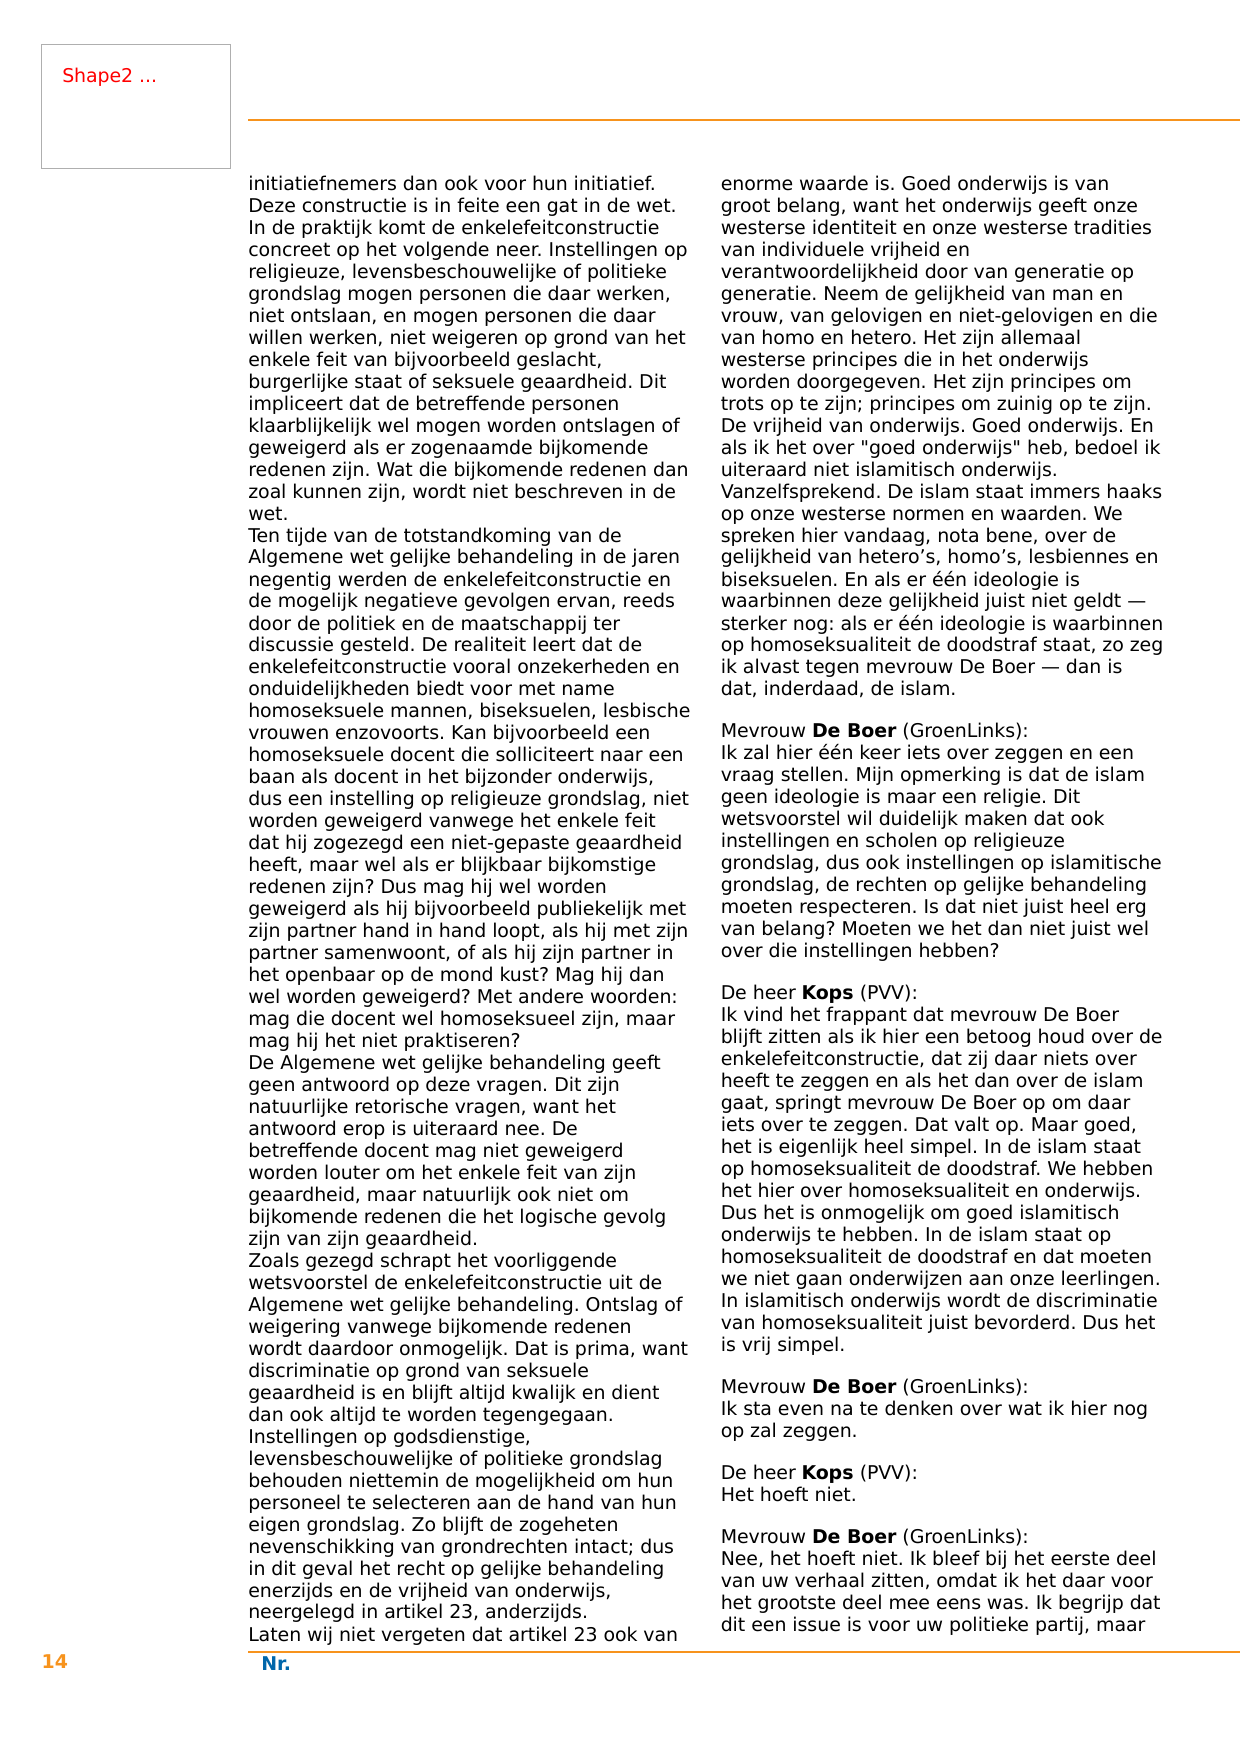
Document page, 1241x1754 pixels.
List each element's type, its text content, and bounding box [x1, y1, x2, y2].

text De Algemene wet gelijke behandeling geeft geen antwoord op deze vragen. Dit zijn natuurlijke retorische vragen, want het antwoord erop is uiteraard nee. De betreffende docent mag niet geweigerd worden louter om het enkele feit van zijn geaardheid, maar natuurlijk ook niet om bijkomende redenen die het logische gevolg zijn van zijn geaardheid. [248, 1052, 691, 1250]
text De heer Kops (PVV): [721, 982, 1163, 1004]
text Mevrouw De Boer (GroenLinks): [721, 1526, 1163, 1548]
text Mevrouw De Boer (GroenLinks): [721, 1376, 1163, 1398]
text Zoals gezegd schrapt het voorliggende wetsvoorstel de enkelefeitconstructie uit de Algemene wet gelijke behandeling. Ontslag of weigering vanwege bijkomende redenen wordt daardoor onmogelijk. Dat is prima, want discriminatie op grond van seksuele geaardheid is en blijft altijd kwalijk en dient dan ook altijd te worden tegengegaan. Instellingen op godsdienstige, levensbeschouwelijke of politieke grondslag behouden niettemin de mogelijkheid om hun personeel te selecteren aan de hand van hun eigen grondslag. Zo blijft de zogeheten nevenschikking van grondrechten intact; dus in dit geval het recht op gelijke behandeling enerzijds en de vrijheid van onderwijs, neergelegd in artikel 23, anderzijds. [248, 1250, 691, 1623]
text Het hoeft niet. [721, 1484, 1163, 1506]
text Ik vind het frappant dat mevrouw De Boer blijft zitten als ik hier een betoog houd over de enkelefeitconstructie, dat zij daar niets over heeft te zeggen en als het dan over de islam gaat, springt mevrouw De Boer op om daar iets over te zeggen. Dat valt op. Maar goed, het is eigenlijk heel simpel. In de islam staat op homoseksualiteit de doodstraf. We hebben het hier over homoseksualiteit en onderwijs. Dus het is onmogelijk om goed islamitisch onderwijs te hebben. In de islam staat op homoseksualiteit de doodstraf en dat moeten we niet gaan onderwijzen aan onze leerlingen. In islamitisch onderwijs wordt de discriminatie van homoseksualiteit juist bevorderd. Dus het is vrij simpel. [721, 1004, 1163, 1356]
text initiatiefnemers dan ook voor hun initiatief. [248, 173, 691, 195]
text enorme waarde is. Goed onderwijs is van groot belang, want het onderwijs geeft onze westerse identiteit en onze westerse tradities van individuele vrijheid en verantwoordelijkheid door van generatie op generatie. Neem de gelijkheid van man en vrouw, van gelovigen en niet-gelovigen en die van homo en hetero. Het zijn allemaal westerse principes die in het onderwijs worden doorgegeven. Het zijn principes om trots op te zijn; principes om zuinig op te zijn. [721, 173, 1163, 414]
text Ik sta even na te denken over wat ik hier nog op zal zeggen. [721, 1398, 1163, 1442]
text Nee, het hoeft niet. Ik bleef bij het eerste deel van uw verhaal zitten, omdat ik het daar voor het grootste deel mee eens was. Ik begrijp dat dit een issue is voor uw politieke partij, maar [721, 1548, 1163, 1636]
text Ten tijde van de totstandkoming van de Algemene wet gelijke behandeling in de jaren negentig werden de enkelefeitconstructie en de mogelijk negatieve gevolgen ervan, reeds door de politiek en de maatschappij ter discussie gesteld. De realiteit leert dat de enkelefeitconstructie vooral onzekerheden en onduidelijkheden biedt voor met name homoseksuele mannen, biseksuelen, lesbische vrouwen enzovoorts. Kan bijvoorbeeld een homoseksuele docent die solliciteert naar een baan als docent in het bijzonder onderwijs, dus een instelling op religieuze grondslag, niet worden geweigerd vanwege het enkele feit dat hij zogezegd een niet-gepaste geaardheid heeft, maar wel als er blijkbaar bijkomstige redenen zijn? Dus mag hij wel worden geweigerd als hij bijvoorbeeld publiekelijk met zijn partner hand in hand loopt, als hij met zijn partner samenwoont, of als hij zijn partner in het openbaar op de mond kust? Mag hij dan wel worden geweigerd? Met andere woorden: mag die docent wel homoseksueel zijn, maar mag hij het niet praktiseren? [248, 524, 691, 1052]
text Mevrouw De Boer (GroenLinks): [721, 720, 1163, 742]
text Ik zal hier één keer iets over zeggen en een vraag stellen. Mijn opmerking is dat de islam geen ideologie is maar een religie. Dit wetsvoorstel wil duidelijk maken dat ook instellingen en scholen op religieuze grondslag, dus ook instellingen op islamitische grondslag, de rechten op gelijke behandeling moeten respecteren. Is dat niet juist heel erg van belang? Moeten we het dan niet juist wel over die instellingen hebben? [721, 742, 1163, 962]
text De vrijheid van onderwijs. Goed onderwijs. En als ik het over "goed onderwijs" heb, bedoel ik uiteraard niet islamitisch onderwijs. Vanzelfsprekend. De islam staat immers haaks op onze westerse normen en waarden. We spreken hier vandaag, nota bene, over de gelijkheid van hetero’s, homo’s, lesbiennes en biseksuelen. En als er één ideologie is waarbinnen deze gelijkheid juist niet geldt — sterker nog: als er één ideologie is waarbinnen op homoseksualiteit de doodstraf staat, zo zeg ik alvast tegen mevrouw De Boer — dan is dat, inderdaad, de islam. [721, 414, 1163, 700]
text Laten wij niet vergeten dat artikel 23 ook van [248, 1623, 691, 1645]
text De heer Kops (PVV): [721, 1462, 1163, 1484]
text Deze constructie is in feite een gat in de wet. In de praktijk komt de enkelefeitconstructie concreet op het volgende neer. Instellingen op religieuze, levensbeschouwelijke of politieke grondslag mogen personen die daar werken, niet ontslaan, en mogen personen die daar willen werken, niet weigeren op grond van het enkele feit van bijvoorbeeld geslacht, burgerlijke staat of seksuele geaardheid. Dit impliceert dat de betreffende personen klaarblijkelijk wel mogen worden ontslagen of geweigerd als er zogenaamde bijkomende redenen zijn. Wat die bijkomende redenen dan zoal kunnen zijn, wordt niet beschreven in de wet. [248, 195, 691, 524]
